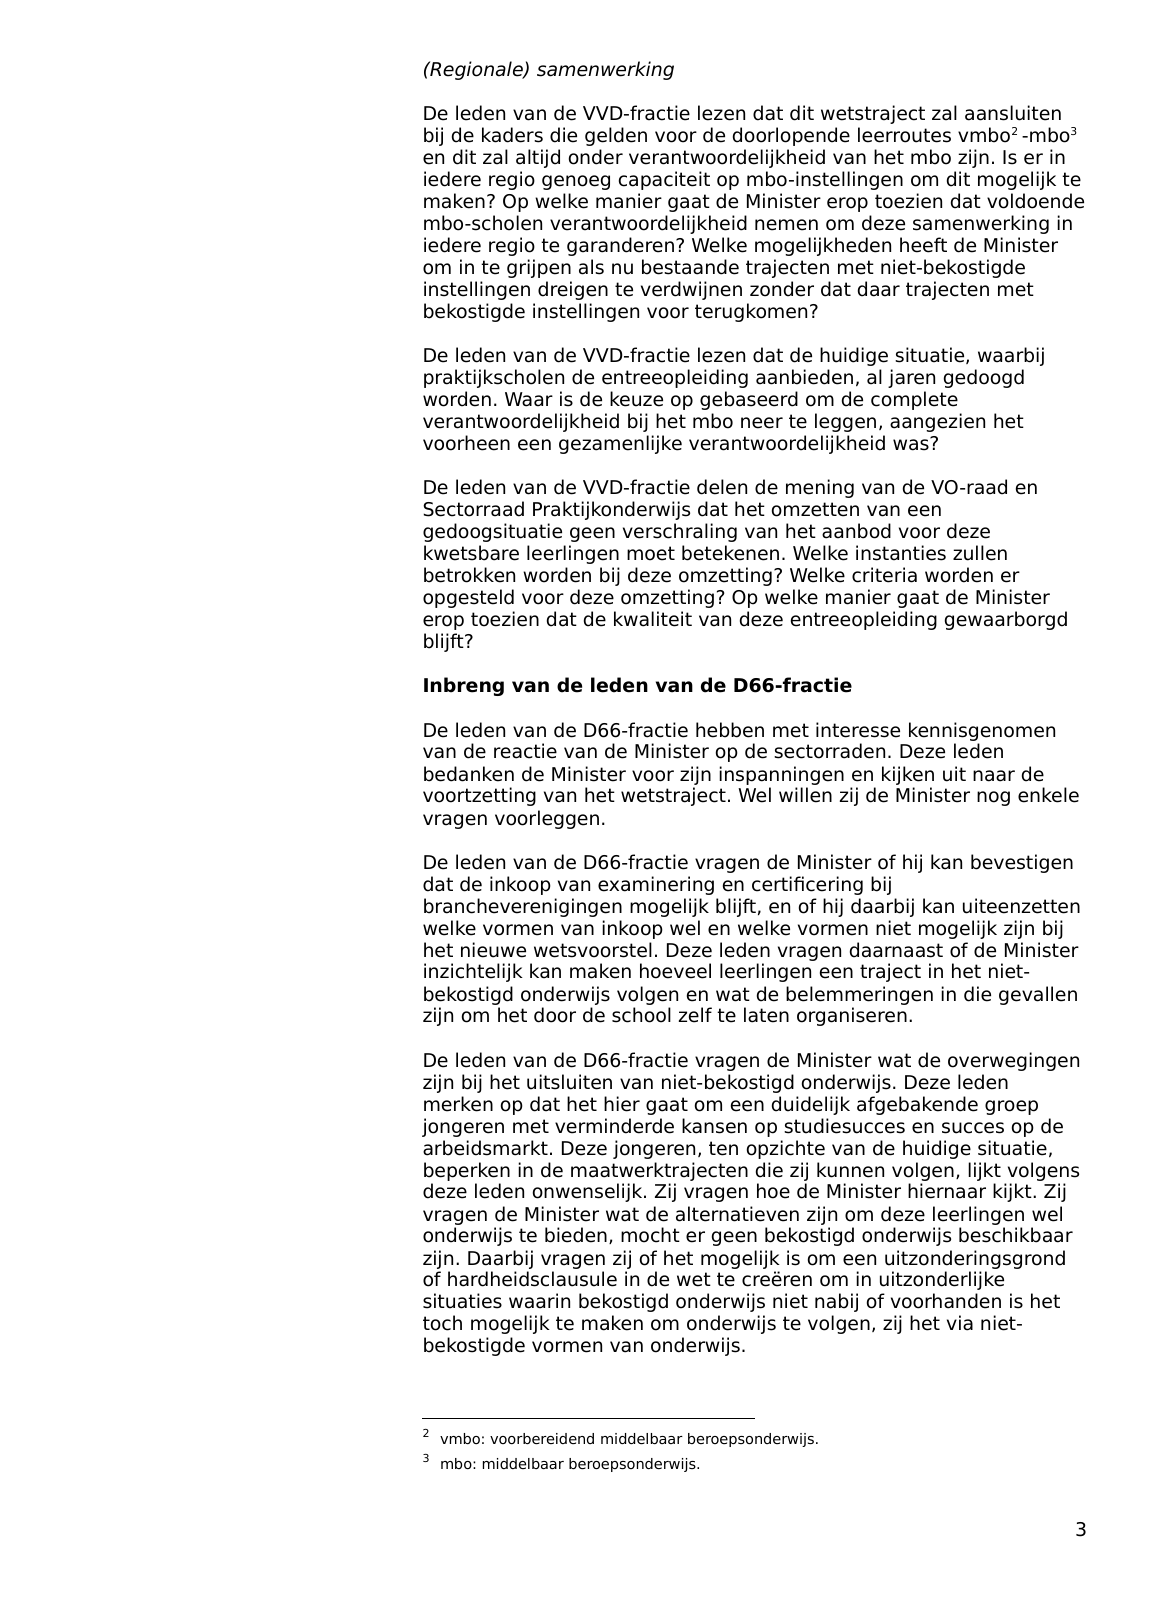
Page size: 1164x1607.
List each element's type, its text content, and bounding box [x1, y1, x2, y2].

text De leden van de D66-fractie vragen de Minister of hij kan bevestigen dat de inkoop van examinering en certificering bij brancheverenigingen mogelijk blijft, en of hij daarbij kan uiteenzetten welke vormen van inkoop wel en welke vormen niet mogelijk zijn bij het nieuwe wetsvoorstel. Deze leden vragen daarnaast of de Minister inzichtelijk kan maken hoeveel leerlingen een traject in het niet-bekostigd onderwijs volgen en wat de belemmeringen in die gevallen zijn om het door de school zelf te laten organiseren. [422, 852, 1087, 1027]
text De leden van de VVD-fractie lezen dat de huidige situatie, waarbij praktijkscholen de entreeopleiding aanbieden, al jaren gedoogd worden. Waar is de keuze op gebaseerd om de complete verantwoordelijkheid bij het mbo neer te leggen, aangezien het voorheen een gezamenlijke verantwoordelijkheid was? [422, 345, 1087, 455]
text mbo: middelbaar beroepsonderwijs. [422, 1452, 1087, 1474]
subtitle (Regionale) samenwerking [422, 59, 1087, 81]
text De leden van de D66-fractie hebben met interesse kennisgenomen van de reactie van de Minister op de sectorraden. Deze leden bedanken de Minister voor zijn inspanningen en kijken uit naar de voortzetting van het wetstraject. Wel willen zij de Minister nog enkele vragen voorleggen. [422, 719, 1087, 829]
text vmbo: voorbereidend middelbaar beroepsonderwijs. [422, 1427, 1087, 1449]
text De leden van de D66-fractie vragen de Minister wat de overwegingen zijn bij het uitsluiten van niet-bekostigd onderwijs. Deze leden merken op dat het hier gaat om een duidelijk afgebakende groep jongeren met verminderde kansen op studiesucces en succes op de arbeidsmarkt. Deze jongeren, ten opzichte van de huidige situatie, beperken in de maatwerktrajecten die zij kunnen volgen, lijkt volgens deze leden onwenselijk. Zij vragen hoe de Minister hiernaar kijkt. Zij vragen de Minister wat de alternatieven zijn om deze leerlingen wel onderwijs te bieden, mocht er geen bekostigd onderwijs beschikbaar zijn. Daarbij vragen zij of het mogelijk is om een uitzonderingsgrond of hardheidsclausule in de wet te creëren om in uitzonderlijke situaties waarin bekostigd onderwijs niet nabij of voorhanden is het toch mogelijk te maken om onderwijs te volgen, zij het via niet-bekostigde vormen van onderwijs. [422, 1049, 1087, 1357]
text De leden van de VVD-fractie lezen dat dit wetstraject zal aansluiten bij de kaders die gelden voor de doorlopende leerroutes vmbo-mbo en dit zal altijd onder verantwoordelijkheid van het mbo zijn. Is er in iedere regio genoeg capaciteit op mbo-instellingen om dit mogelijk te maken? Op welke manier gaat de Minister erop toezien dat voldoende mbo-scholen verantwoordelijkheid nemen om deze samenwerking in iedere regio te garanderen? Welke mogelijkheden heeft de Minister om in te grijpen als nu bestaande trajecten met niet-bekostigde instellingen dreigen te verdwijnen zonder dat daar trajecten met bekostigde instellingen voor terugkomen? [422, 103, 1087, 323]
subtitle Inbreng van de leden van de D66-fractie [422, 675, 1087, 697]
text De leden van de VVD-fractie delen de mening van de VO-raad en Sectorraad Praktijkonderwijs dat het omzetten van een gedoogsituatie geen verschraling van het aanbod voor deze kwetsbare leerlingen moet betekenen. Welke instanties zullen betrokken worden bij deze omzetting? Welke criteria worden er opgesteld voor deze omzetting? Op welke manier gaat de Minister erop toezien dat de kwaliteit van deze entreeopleiding gewaarborgd blijft? [422, 477, 1087, 653]
